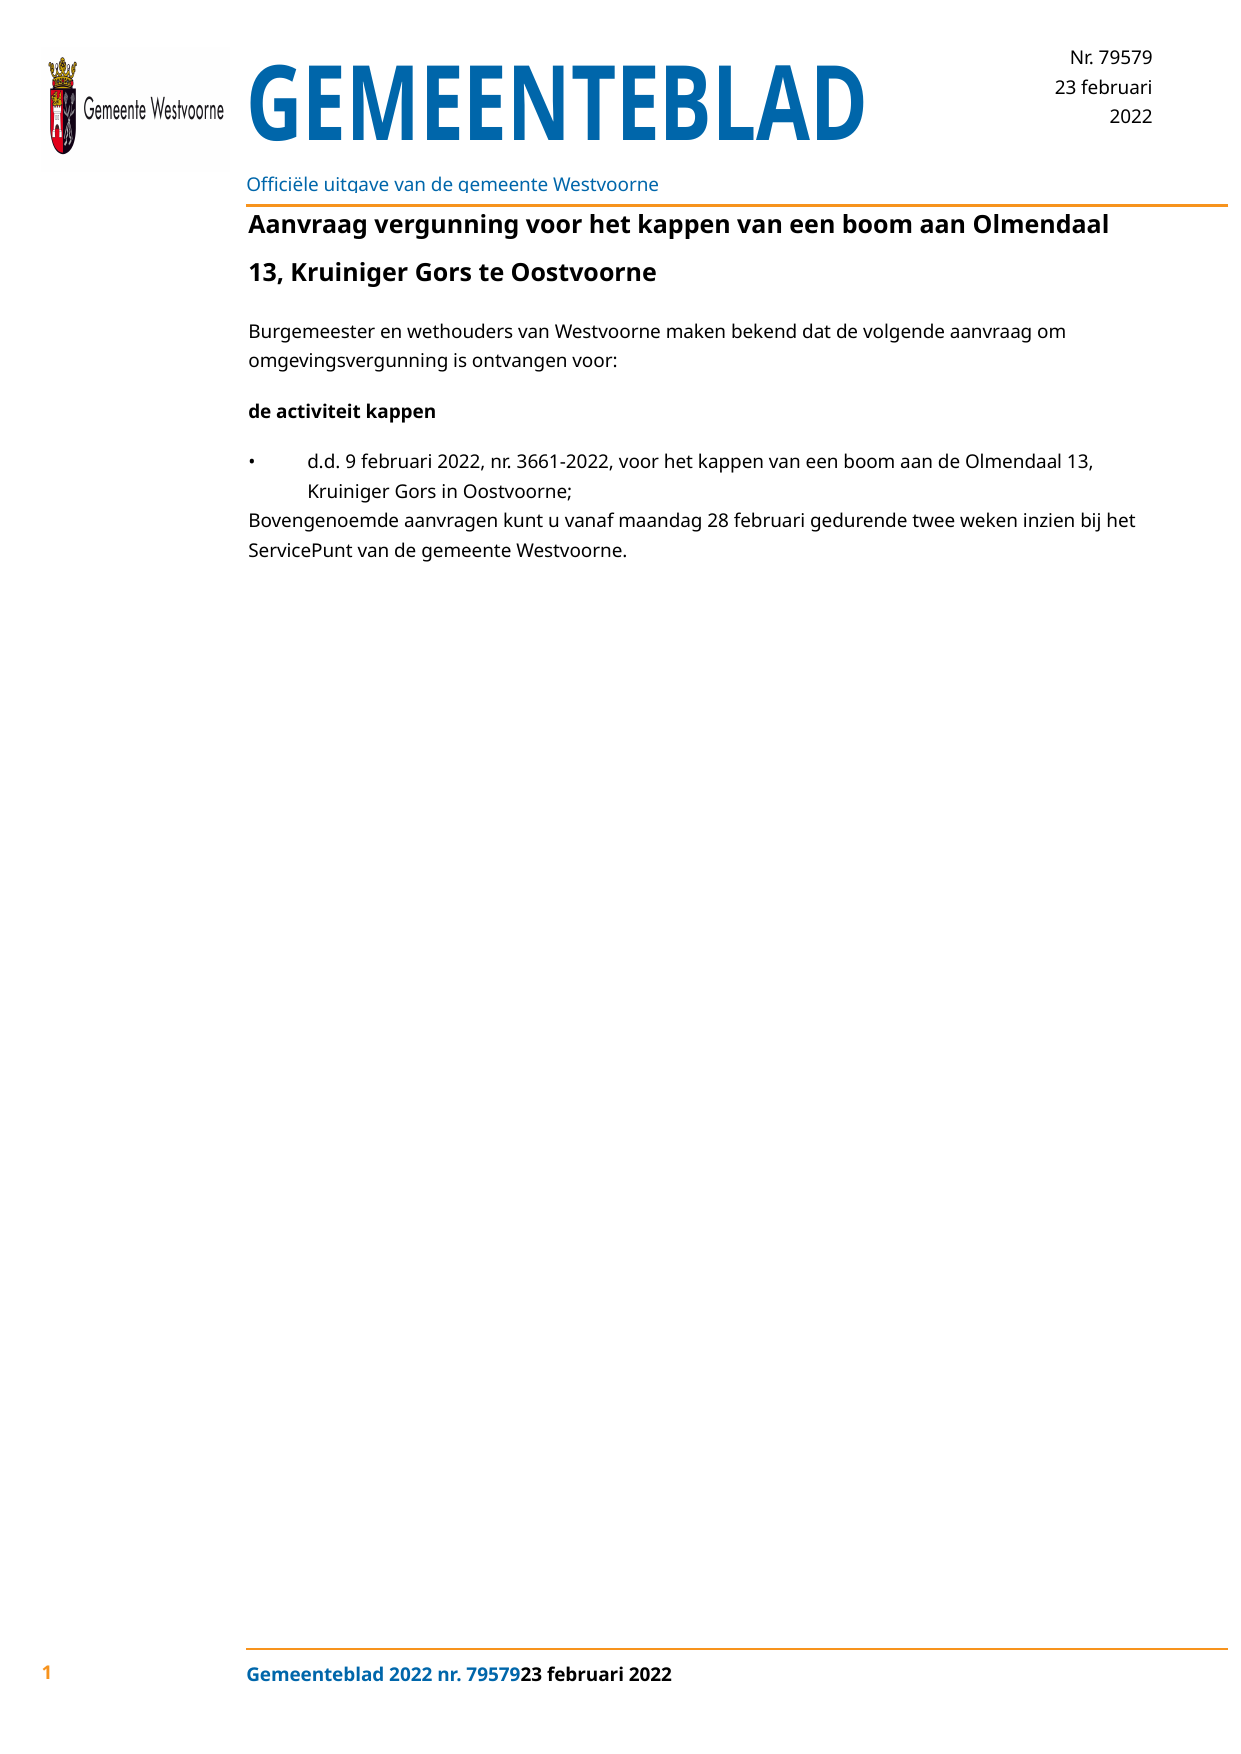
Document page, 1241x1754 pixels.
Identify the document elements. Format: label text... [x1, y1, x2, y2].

text de activiteit kappen [248, 398, 1152, 424]
text Bovengenoemde aanvragen kunt u vanaf maandag 28 februari gedurende twee weken inzien bij het ServicePunt van de gemeente Westvoorne. [248, 507, 1152, 563]
list d.d. 9 februari 2022, nr. 3661-2022, voor het kappen van een boom aan de Olmendaal 13, Kruiniger Gors in Oostvoorne; [248, 448, 1152, 504]
picture [41, 47, 231, 172]
text Burgemeester en wethouders van Westvoorne maken bekend dat de volgende aanvraag om omgevingsvergunning is ontvangen voor: [248, 318, 1152, 373]
text Aanvraag vergunning voor het kappen van een boom aan Olmendaal 13, Kruiniger Gors te Oostvoorne [248, 207, 1152, 288]
